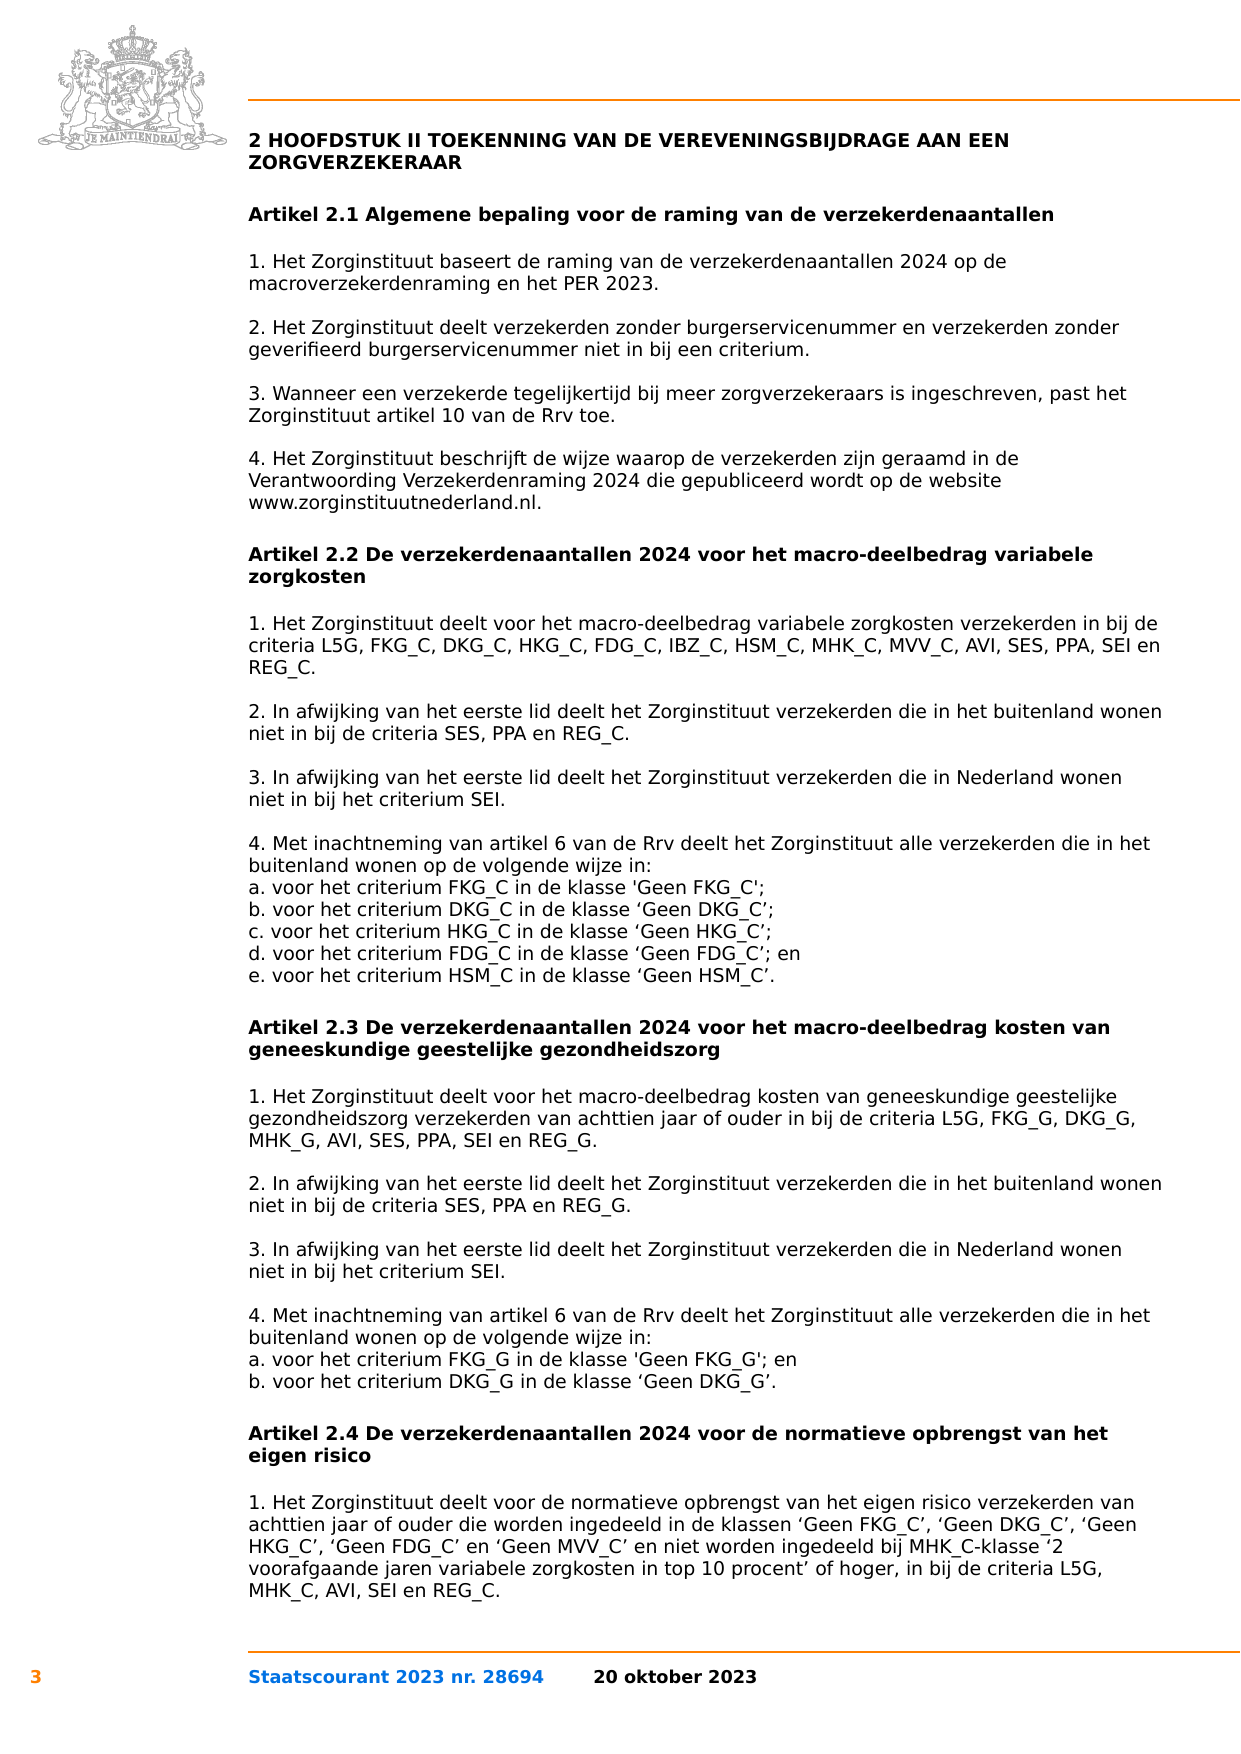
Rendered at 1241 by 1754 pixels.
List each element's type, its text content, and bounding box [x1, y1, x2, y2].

text a. voor het criterium FKG_C in de klasse 'Geen FKG_C'; [248, 877, 1163, 899]
subtitle Artikel 2.2 De verzekerdenaantallen 2024 voor het macro-deelbedrag variabele zorgkosten [248, 544, 1163, 588]
text 1. Het Zorginstituut deelt voor het macro-deelbedrag kosten van geneeskundige geestelijke gezondheidszorg verzekerden van achttien jaar of ouder in bij de criteria L5G, FKG_G, DKG_G, MHK_G, AVI, SES, PPA, SEI en REG_G. [248, 1086, 1163, 1151]
text 1. Het Zorginstituut deelt voor de normatieve opbrengst van het eigen risico verzekerden van achttien jaar of ouder die worden ingedeeld in de klassen ‘Geen FKG_C’, ‘Geen DKG_C’, ‘Geen HKG_C’, ‘Geen FDG_C’ en ‘Geen MVV_C’ en niet worden ingedeeld bij MHK_C-klasse ‘2 voorafgaande jaren variabele zorgkosten in top 10 procent’ of hoger, in bij de criteria L5G, MHK_C, AVI, SEI en REG_C. [248, 1492, 1163, 1602]
text 1. Het Zorginstituut deelt voor het macro-deelbedrag variabele zorgkosten verzekerden in bij de criteria L5G, FKG_C, DKG_C, HKG_C, FDG_C, IBZ_C, HSM_C, MHK_C, MVV_C, AVI, SES, PPA, SEI en REG_C. [248, 613, 1163, 679]
text 4. Met inachtneming van artikel 6 van de Rrv deelt het Zorginstituut alle verzekerden die in het buitenland wonen op de volgende wijze in: [248, 1305, 1163, 1349]
text b. voor het criterium DKG_G in de klasse ‘Geen DKG_G’. [248, 1371, 1163, 1393]
text 4. Het Zorginstituut beschrijft de wijze waarop de verzekerden zijn geraamd in de Verantwoording Verzekerdenraming 2024 die gepubliceerd wordt op de website www.zorginstituutnederland.nl. [248, 448, 1163, 514]
text 2. In afwijking van het eerste lid deelt het Zorginstituut verzekerden die in het buitenland wonen niet in bij de criteria SES, PPA en REG_G. [248, 1173, 1163, 1217]
text b. voor het criterium DKG_C in de klasse ‘Geen DKG_C’; [248, 899, 1163, 921]
text 2. Het Zorginstituut deelt verzekerden zonder burgerservicenummer en verzekerden zonder geverifieerd burgerservicenummer niet in bij een criterium. [248, 317, 1163, 361]
subtitle 2 HOOFDSTUK II TOEKENNING VAN DE VEREVENINGSBIJDRAGE AAN EEN ZORGVERZEKERAAR [248, 130, 1163, 174]
text 2. In afwijking van het eerste lid deelt het Zorginstituut verzekerden die in het buitenland wonen niet in bij de criteria SES, PPA en REG_C. [248, 701, 1163, 745]
text 3. In afwijking van het eerste lid deelt het Zorginstituut verzekerden die in Nederland wonen niet in bij het criterium SEI. [248, 1239, 1163, 1283]
text 4. Met inachtneming van artikel 6 van de Rrv deelt het Zorginstituut alle verzekerden die in het buitenland wonen op de volgende wijze in: [248, 833, 1163, 877]
picture [38, 25, 227, 150]
text a. voor het criterium FKG_G in de klasse 'Geen FKG_G'; en [248, 1349, 1163, 1371]
text 3. In afwijking van het eerste lid deelt het Zorginstituut verzekerden die in Nederland wonen niet in bij het criterium SEI. [248, 767, 1163, 811]
text e. voor het criterium HSM_C in de klasse ‘Geen HSM_C’. [248, 964, 1163, 987]
text c. voor het criterium HKG_C in de klasse ‘Geen HKG_C’; [248, 921, 1163, 943]
text 3. Wanneer een verzekerde tegelijkertijd bij meer zorgverzekeraars is ingeschreven, past het Zorginstituut artikel 10 van de Rrv toe. [248, 382, 1163, 426]
subtitle Artikel 2.4 De verzekerdenaantallen 2024 voor de normatieve opbrengst van het eigen risico [248, 1423, 1163, 1467]
subtitle Artikel 2.1 Algemene bepaling voor de raming van de verzekerdenaantallen [248, 204, 1163, 226]
subtitle Artikel 2.3 De verzekerdenaantallen 2024 voor het macro-deelbedrag kosten van geneeskundige geestelijke gezondheidszorg [248, 1017, 1163, 1061]
text d. voor het criterium FDG_C in de klasse ‘Geen FDG_C’; en [248, 943, 1163, 964]
text 1. Het Zorginstituut baseert de raming van de verzekerdenaantallen 2024 op de macroverzekerdenraming en het PER 2023. [248, 251, 1163, 295]
